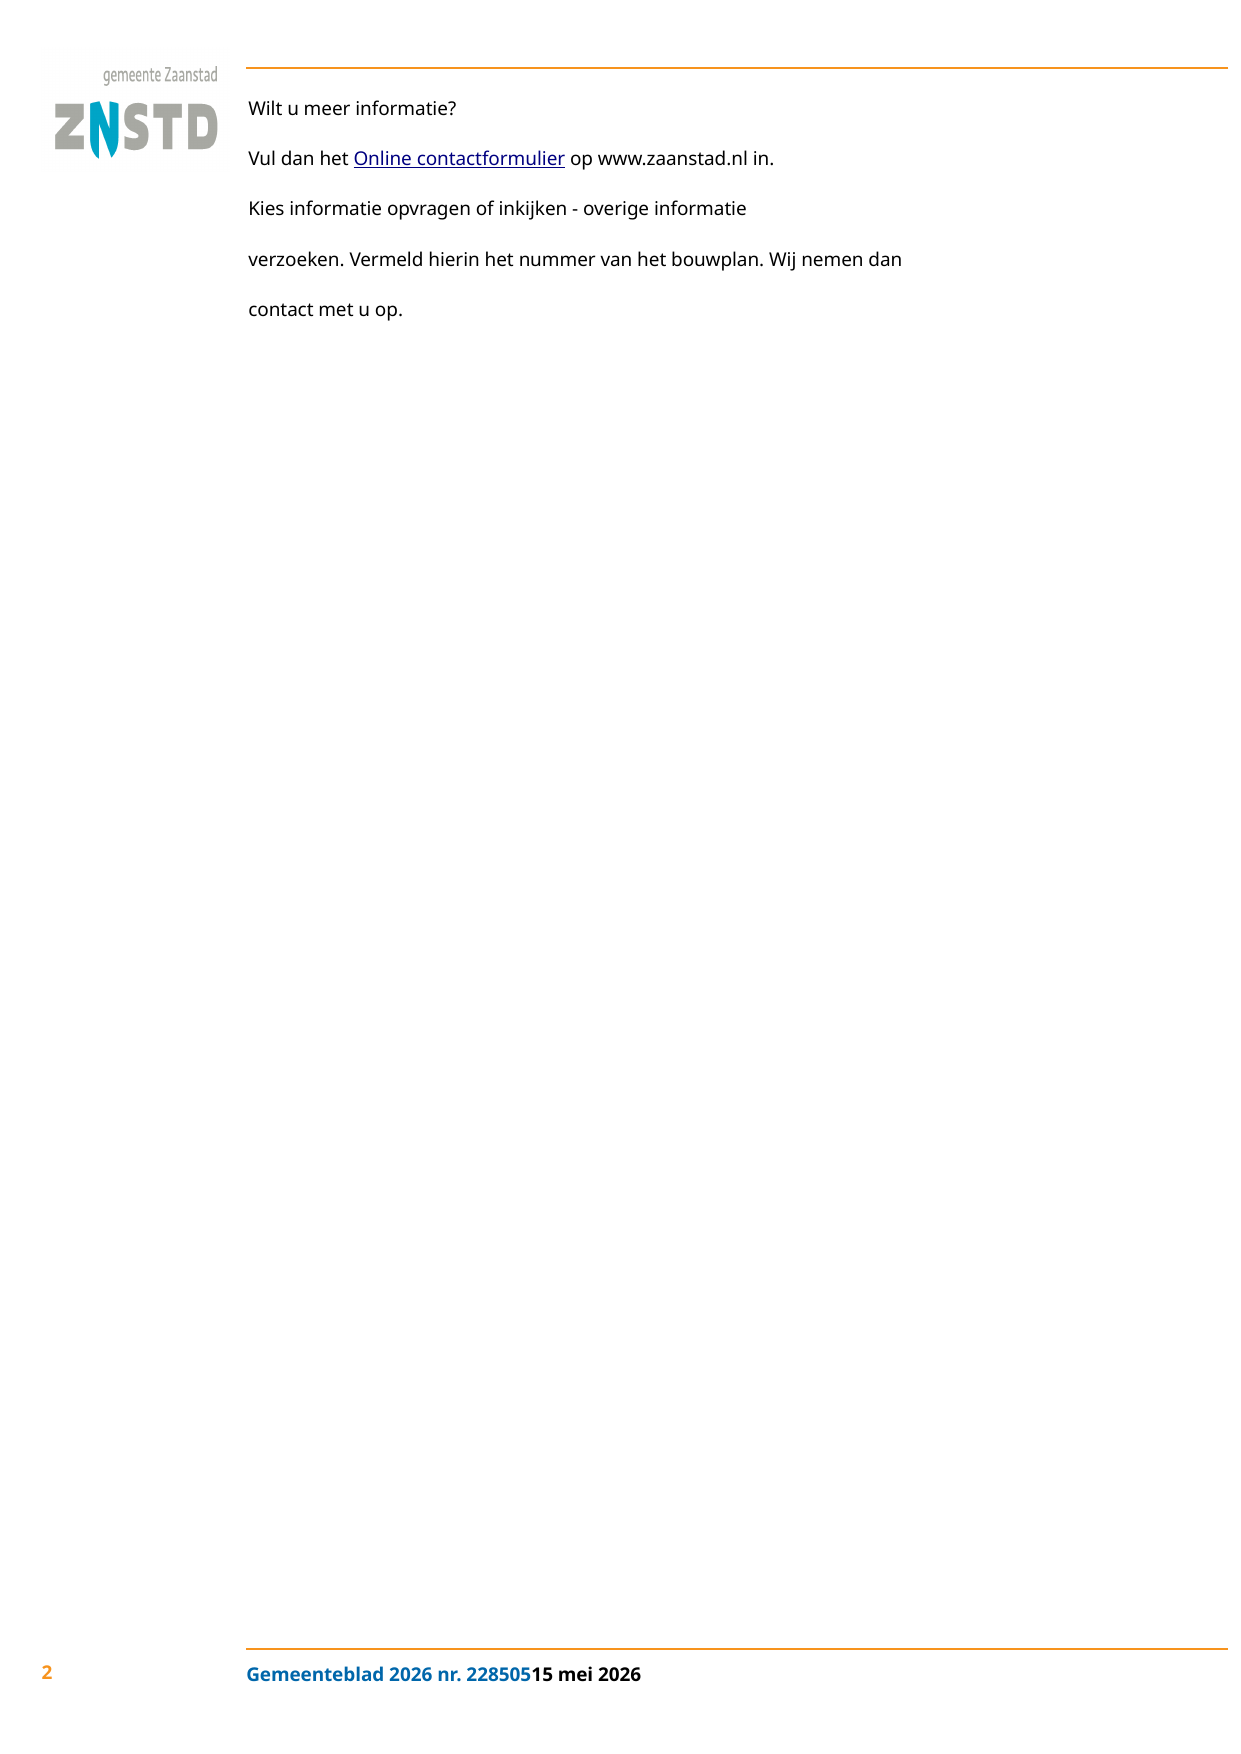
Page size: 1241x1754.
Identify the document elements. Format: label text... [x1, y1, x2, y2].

text Vul dan het Online contactformulier op www.zaanstad.nl in. [248, 145, 1152, 171]
text contact met u op. [248, 296, 1152, 322]
text verzoeken. Vermeld hierin het nummer van het bouwplan. Wij nemen dan [248, 246, 1152, 272]
text Kies informatie opvragen of inkijken - overige informatie [248, 196, 1152, 221]
text Wilt u meer informatie? [248, 95, 1152, 121]
picture [41, 47, 231, 172]
